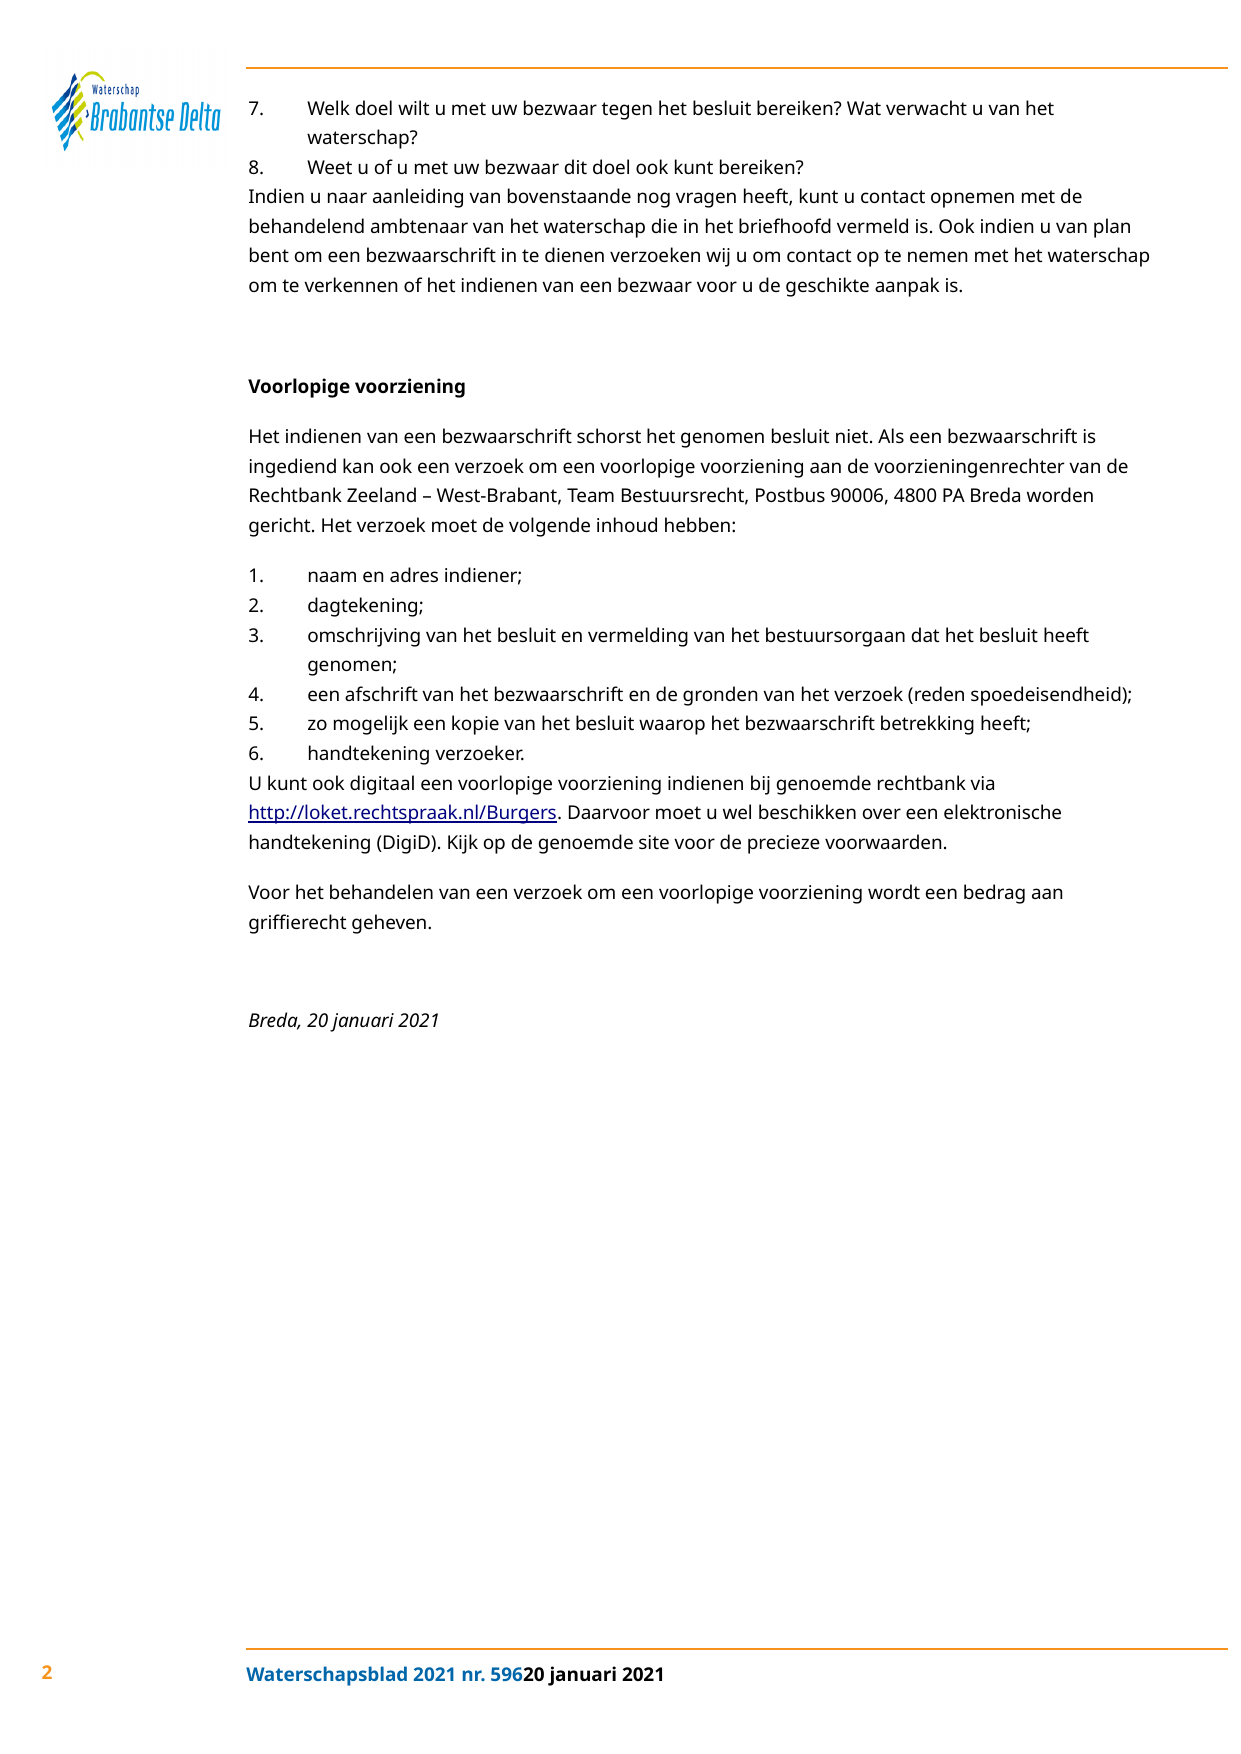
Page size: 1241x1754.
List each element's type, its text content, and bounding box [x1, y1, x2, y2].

list Welk doel wilt u met uw bezwaar tegen het besluit bereiken? Wat verwacht u van het waterschap? [248, 95, 1152, 150]
list naam en adres indiener; [248, 563, 1152, 588]
list omschrijving van het besluit en vermelding van het bestuursorgaan dat het besluit heeft genomen; [248, 622, 1152, 677]
text Indien u naar aanleiding van bovenstaande nog vragen heeft, kunt u contact opnemen met de behandelend ambtenaar van het waterschap die in het briefhoofd vermeld is. Ook indien u van plan bent om een bezwaarschrift in te dienen verzoeken wij u om contact op te nemen met het waterschap om te verkennen of het indienen van een bezwaar voor u de geschikte aanpak is. [248, 183, 1152, 298]
list een afschrift van het bezwaarschrift en de gronden van het verzoek (reden spoedeisendheid); [248, 681, 1152, 707]
list Weet u of u met uw bezwaar dit doel ook kunt bereiken? [248, 154, 1152, 180]
list handtekening verzoeker. [248, 740, 1152, 766]
list dagtekening; [248, 592, 1152, 618]
text Voor het behandelen van een verzoek om een voorlopige voorziening wordt een bedrag aan griffierecht geheven. [248, 879, 1152, 935]
text Breda, 20 januari 2021 [248, 1007, 1152, 1033]
text U kunt ook digitaal een voorlopige voorziening indienen bij genoemde rechtbank via http://loket.rechtspraak.nl/Burgers. Daarvoor moet u wel beschikken over een elektronische handtekening (DigiD). Kijk op de genoemde site voor de precieze voorwaarden. [248, 770, 1152, 855]
text Het indienen van een bezwaarschrift schorst het genomen besluit niet. Als een bezwaarschrift is ingediend kan ook een verzoek om een voorlopige voorziening aan de voorzieningenrechter van de Rechtbank Zeeland – West-Brabant, Team Bestuursrecht, Postbus 90006, 4800 PA Breda worden gericht. Het verzoek moet de volgende inhoud hebben: [248, 423, 1152, 538]
list zo mogelijk een kopie van het besluit waarop het bezwaarschrift betrekking heeft; [248, 711, 1152, 736]
picture [41, 47, 231, 172]
text Voorlopige voorziening [248, 373, 1152, 399]
